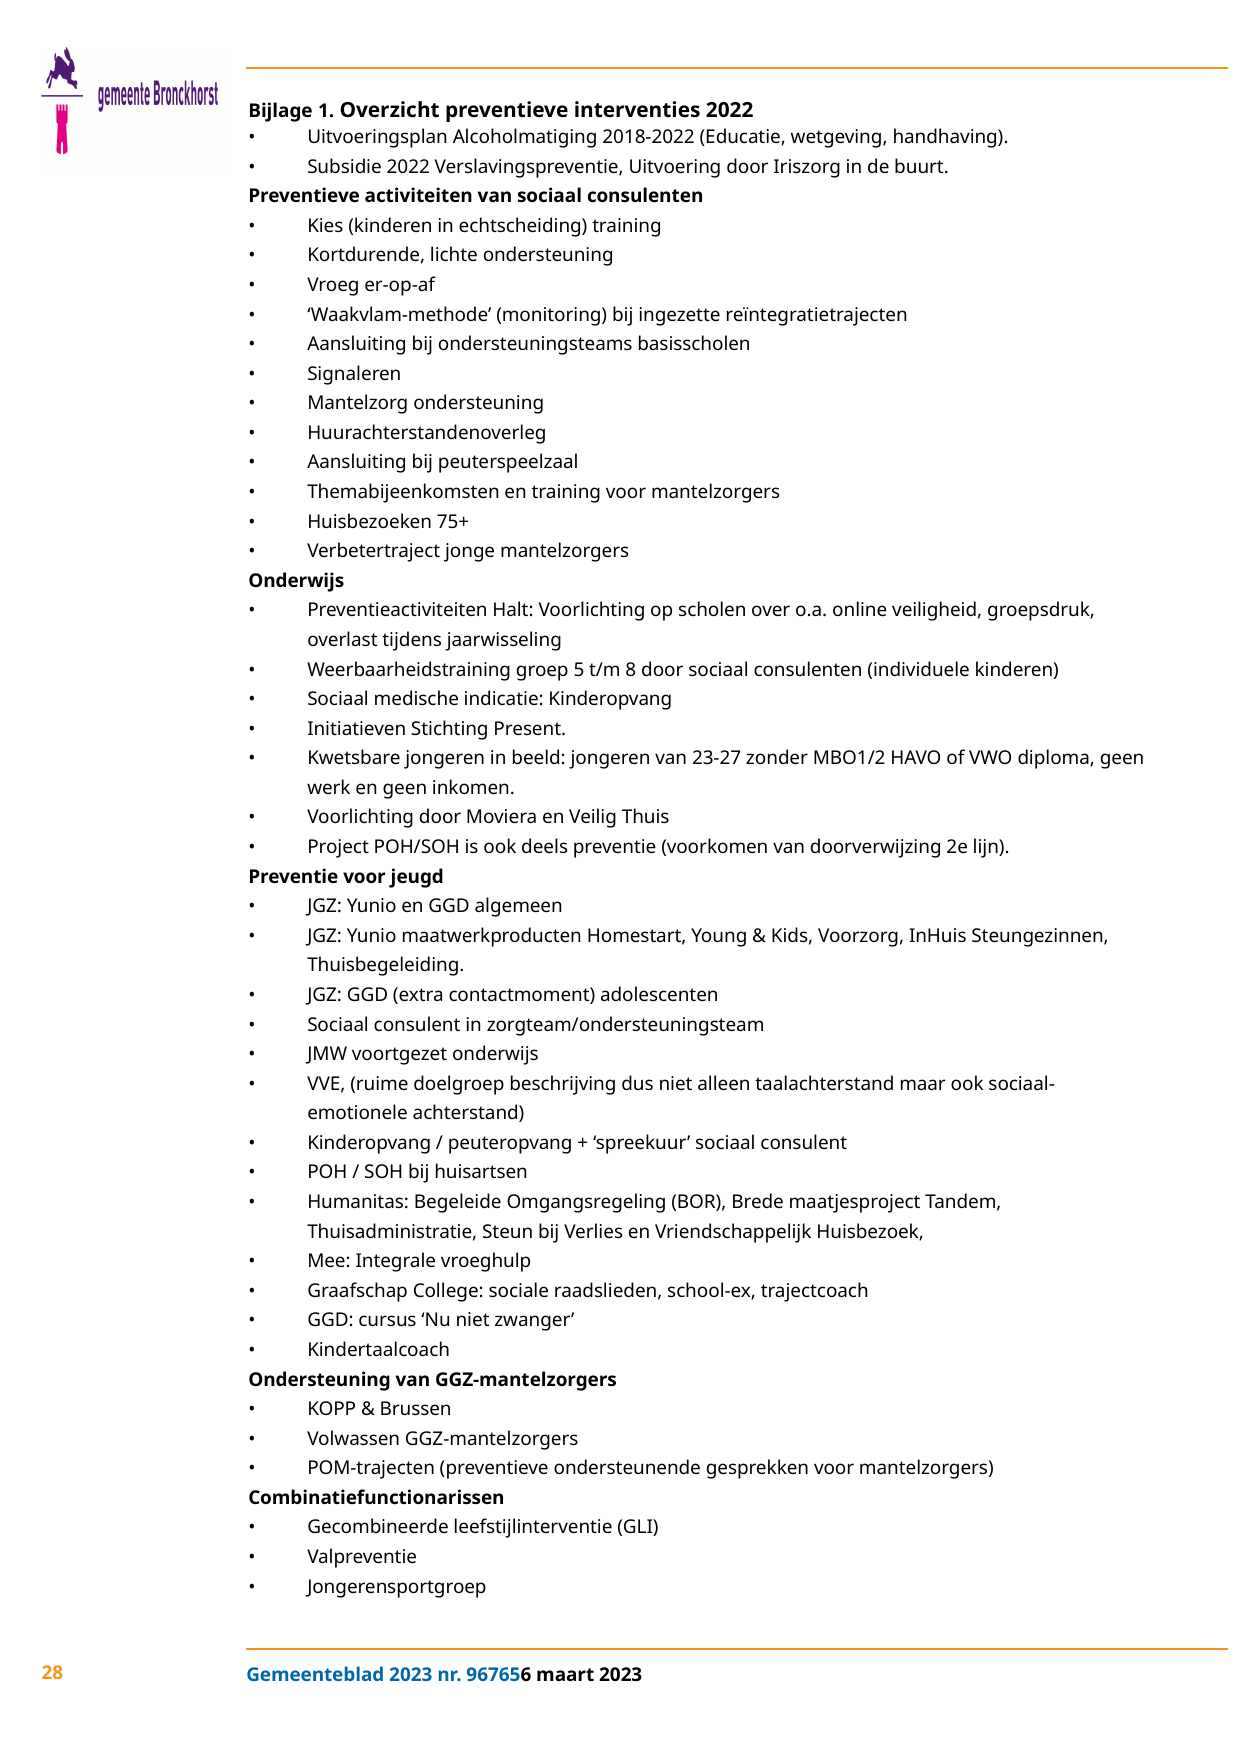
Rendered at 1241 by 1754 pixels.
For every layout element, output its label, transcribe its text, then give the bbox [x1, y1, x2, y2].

text Combinatiefunctionarissen [248, 1484, 1152, 1510]
list Kindertaalcoach [248, 1336, 1152, 1362]
list Kortdurende, lichte ondersteuning [248, 242, 1152, 267]
list Huisbezoeken 75+ [248, 508, 1152, 534]
list Uitvoeringsplan Alcoholmatiging 2018-2022 (Educatie, wetgeving, handhaving). [248, 123, 1152, 149]
list Valpreventie [248, 1543, 1152, 1569]
text Preventieve activiteiten van sociaal consulenten [248, 182, 1152, 208]
list POH / SOH bij huisartsen [248, 1159, 1152, 1184]
list Preventieactiviteiten Halt: Voorlichting op scholen over o.a. online veiligheid, groepsdruk, overlast tijdens jaarwisseling [248, 597, 1152, 652]
list JMW voortgezet onderwijs [248, 1040, 1152, 1066]
list Mantelzorg ondersteuning [248, 389, 1152, 415]
list Mee: Integrale vroeghulp [248, 1247, 1152, 1273]
list Aansluiting bij ondersteuningsteams basisscholen [248, 330, 1152, 356]
list KOPP & Brussen [248, 1395, 1152, 1421]
text Ondersteuning van GGZ-mantelzorgers [248, 1366, 1152, 1392]
text Bijlage 1. Overzicht preventieve interventies 2022 [248, 95, 1152, 123]
text Onderwijs [248, 567, 1152, 593]
list Subsidie 2022 Verslavingspreventie, Uitvoering door Iriszorg in de buurt. [248, 153, 1152, 179]
list Jongerensportgroep [248, 1573, 1152, 1599]
list Vroeg er-op-af [248, 271, 1152, 297]
list JGZ: GGD (extra contactmoment) adolescenten [248, 981, 1152, 1007]
list Voorlichting door Moviera en Veilig Thuis [248, 804, 1152, 829]
list ‘Waakvlam-methode’ (monitoring) bij ingezette reïntegratietrajecten [248, 301, 1152, 327]
list Project POH/SOH is ook deels preventie (voorkomen van doorverwijzing 2e lijn). [248, 833, 1152, 859]
list POM-trajecten (preventieve ondersteunende gesprekken voor mantelzorgers) [248, 1454, 1152, 1480]
list Kinderopvang / peuteropvang + ‘spreekuur’ sociaal consulent [248, 1129, 1152, 1155]
text Preventie voor jeugd [248, 863, 1152, 889]
list Themabijeenkomsten en training voor mantelzorgers [248, 478, 1152, 504]
list VVE, (ruime doelgroep beschrijving dus niet alleen taalachterstand maar ook sociaal-emotionele achterstand) [248, 1070, 1152, 1125]
list Signaleren [248, 360, 1152, 386]
list Initiatieven Stichting Present. [248, 715, 1152, 741]
list Humanitas: Begeleide Omgangsregeling (BOR), Brede maatjesproject Tandem, Thuisadministratie, Steun bij Verlies en Vriendschappelijk Huisbezoek, [248, 1188, 1152, 1244]
list JGZ: Yunio maatwerkproducten Homestart, Young & Kids, Voorzorg, InHuis Steungezinnen, Thuisbegeleiding. [248, 922, 1152, 977]
list Kies (kinderen in echtscheiding) training [248, 212, 1152, 238]
list Gecombineerde leefstijlinterventie (GLI) [248, 1514, 1152, 1539]
list Verbetertraject jonge mantelzorgers [248, 537, 1152, 563]
list Kwetsbare jongeren in beeld: jongeren van 23-27 zonder MBO1/2 HAVO of VWO diploma, geen werk en geen inkomen. [248, 744, 1152, 800]
list Sociaal medische indicatie: Kinderopvang [248, 685, 1152, 711]
list JGZ: Yunio en GGD algemeen [248, 892, 1152, 918]
list Graafschap College: sociale raadslieden, school-ex, trajectcoach [248, 1277, 1152, 1303]
list Weerbaarheidstraining groep 5 t/m 8 door sociaal consulenten (individuele kinderen) [248, 656, 1152, 682]
list Sociaal consulent in zorgteam/ondersteuningsteam [248, 1011, 1152, 1037]
picture [41, 47, 231, 172]
list GGD: cursus ‘Nu niet zwanger’ [248, 1307, 1152, 1332]
list Volwassen GGZ-mantelzorgers [248, 1425, 1152, 1451]
list Aansluiting bij peuterspeelzaal [248, 449, 1152, 474]
list Huurachterstandenoverleg [248, 419, 1152, 445]
